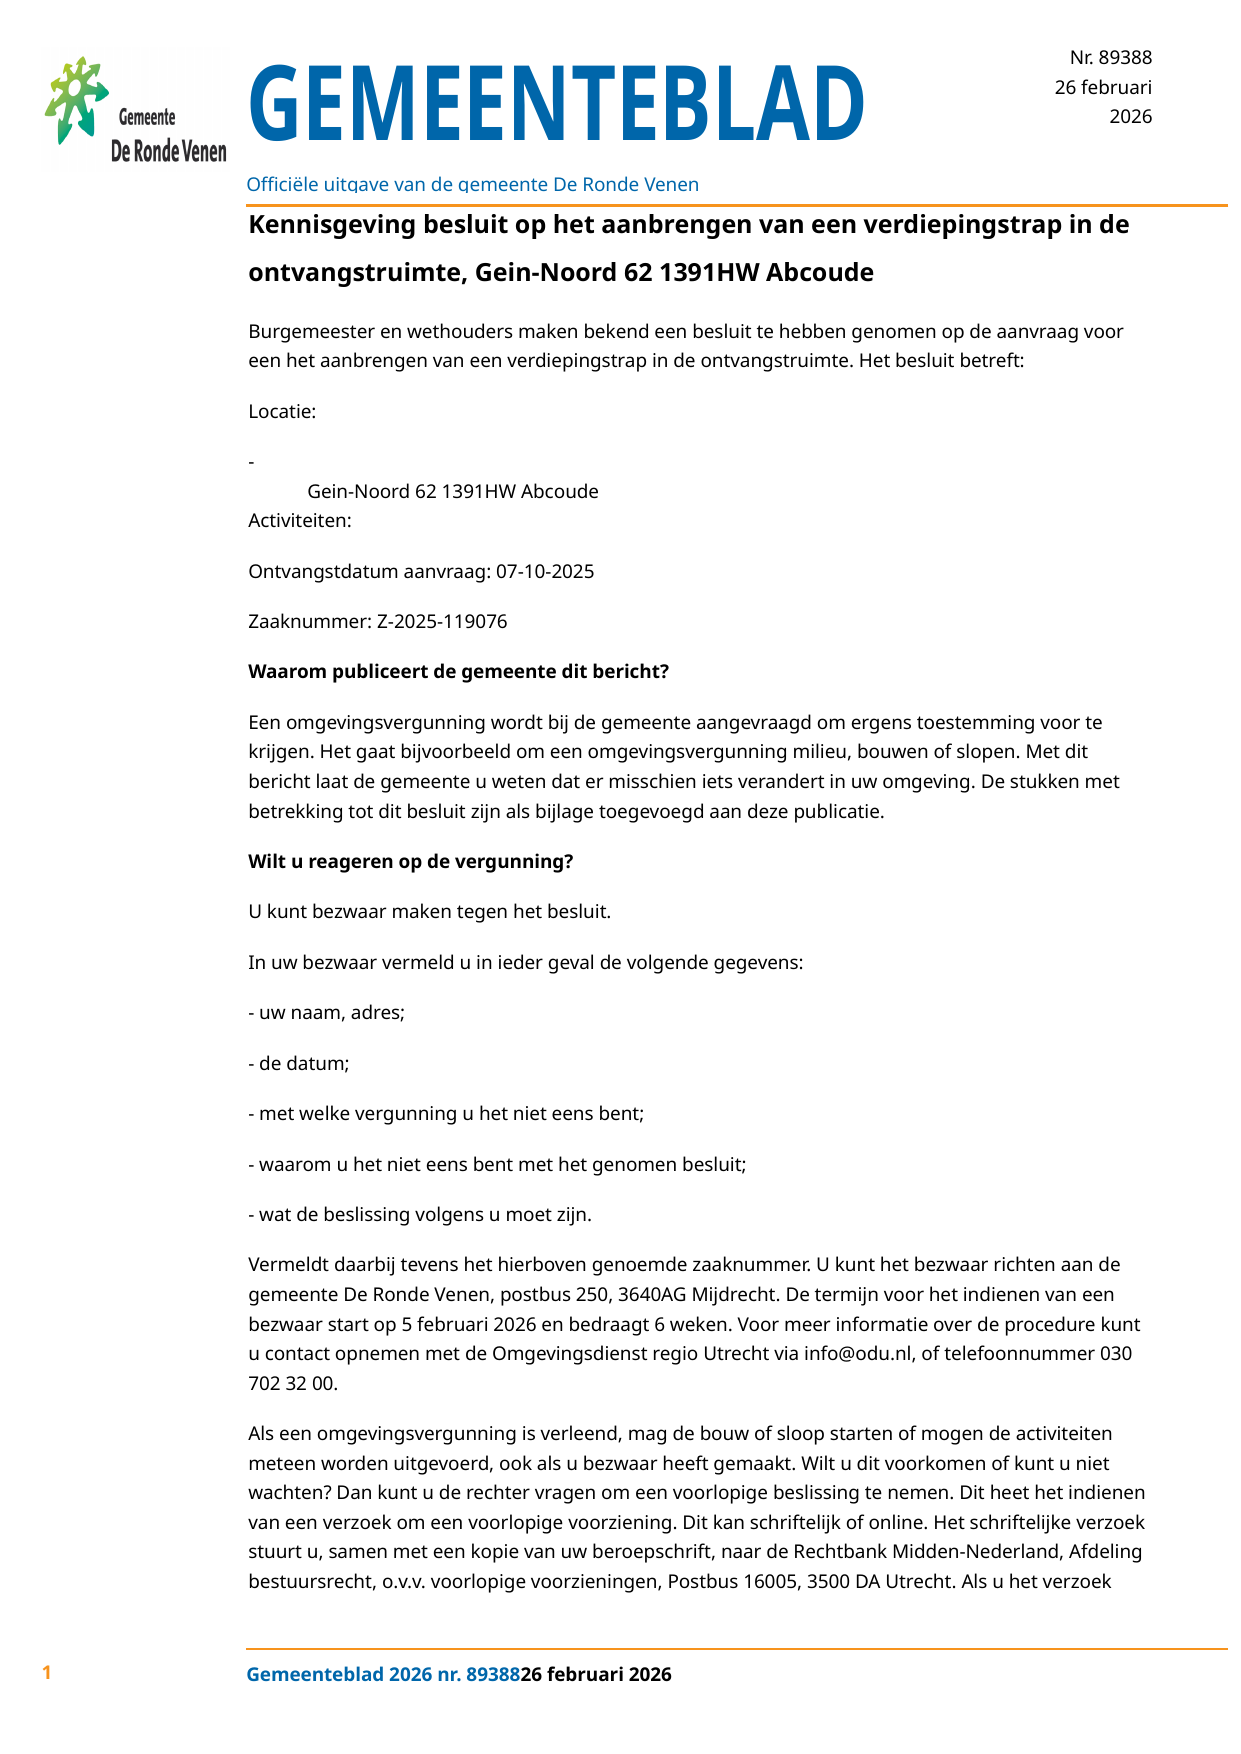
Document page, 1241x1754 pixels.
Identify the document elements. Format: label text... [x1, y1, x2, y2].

text Burgemeester en wethouders maken bekend een besluit te hebben genomen op de aanvraag voor een het aanbrengen van een verdiepingstrap in de ontvangstruimte. Het besluit betreft: [248, 318, 1152, 373]
text - uw naam, adres; [248, 999, 1152, 1025]
text Een omgevingsvergunning wordt bij de gemeente aangevraagd om ergens toestemming voor te krijgen. Het gaat bijvoorbeeld om een omgevingsvergunning milieu, bouwen of slopen. Met dit bericht laat de gemeente u weten dat er misschien iets verandert in uw omgeving. De stukken met betrekking tot dit besluit zijn als bijlage toegevoegd aan deze publicatie. [248, 709, 1152, 824]
list Gein-Noord 62 1391HW Abcoude [248, 478, 1152, 504]
text Kennisgeving besluit op het aanbrengen van een verdiepingstrap in de ontvangstruimte, Gein-Noord 62 1391HW Abcoude [248, 207, 1152, 288]
text - wat de beslissing volgens u moet zijn. [248, 1201, 1152, 1227]
text - met welke vergunning u het niet eens bent; [248, 1100, 1152, 1126]
picture [41, 47, 231, 172]
text Wilt u reageren op de vergunning? [248, 848, 1152, 874]
text Als een omgevingsvergunning is verleend, mag de bouw of sloop starten of mogen de activiteiten meteen worden uitgevoerd, ook als u bezwaar heeft gemaakt. Wilt u dit voorkomen of kunt u niet wachten? Dan kunt u de rechter vragen om een voorlopige beslissing te nemen. Dit heet het indienen van een verzoek om een voorlopige voorziening. Dit kan schriftelijk of online. Het schriftelijke verzoek stuurt u, samen met een kopie van uw beroepschrift, naar de Rechtbank Midden-Nederland, Afdeling bestuursrecht, o.v.v. voorlopige voorzieningen, Postbus 16005, 3500 DA Utrecht. Als u het verzoek [248, 1420, 1152, 1594]
text - de datum; [248, 1050, 1152, 1076]
text Activiteiten: [248, 507, 1152, 533]
text - waarom u het niet eens bent met het genomen besluit; [248, 1151, 1152, 1177]
text Locatie: [248, 398, 1152, 424]
text Zaaknummer: Z-2025-119076 [248, 608, 1152, 634]
text Waarom publiceert de gemeente dit bericht? [248, 659, 1152, 684]
text Vermeldt daarbij tevens het hierboven genoemde zaaknummer. U kunt het bezwaar richten aan de gemeente De Ronde Venen, postbus 250, 3640AG Mijdrecht. De termijn voor het indienen van een bezwaar start op 5 februari 2026 en bedraagt 6 weken. Voor meer informatie over de procedure kunt u contact opnemen met de Omgevingsdienst regio Utrecht via info@odu.nl, of telefoonnummer 030 702 32 00. [248, 1252, 1152, 1396]
text Ontvangstdatum aanvraag: 07-10-2025 [248, 558, 1152, 584]
text In uw bezwaar vermeld u in ieder geval de volgende gegevens: [248, 949, 1152, 975]
text U kunt bezwaar maken tegen het besluit. [248, 899, 1152, 924]
